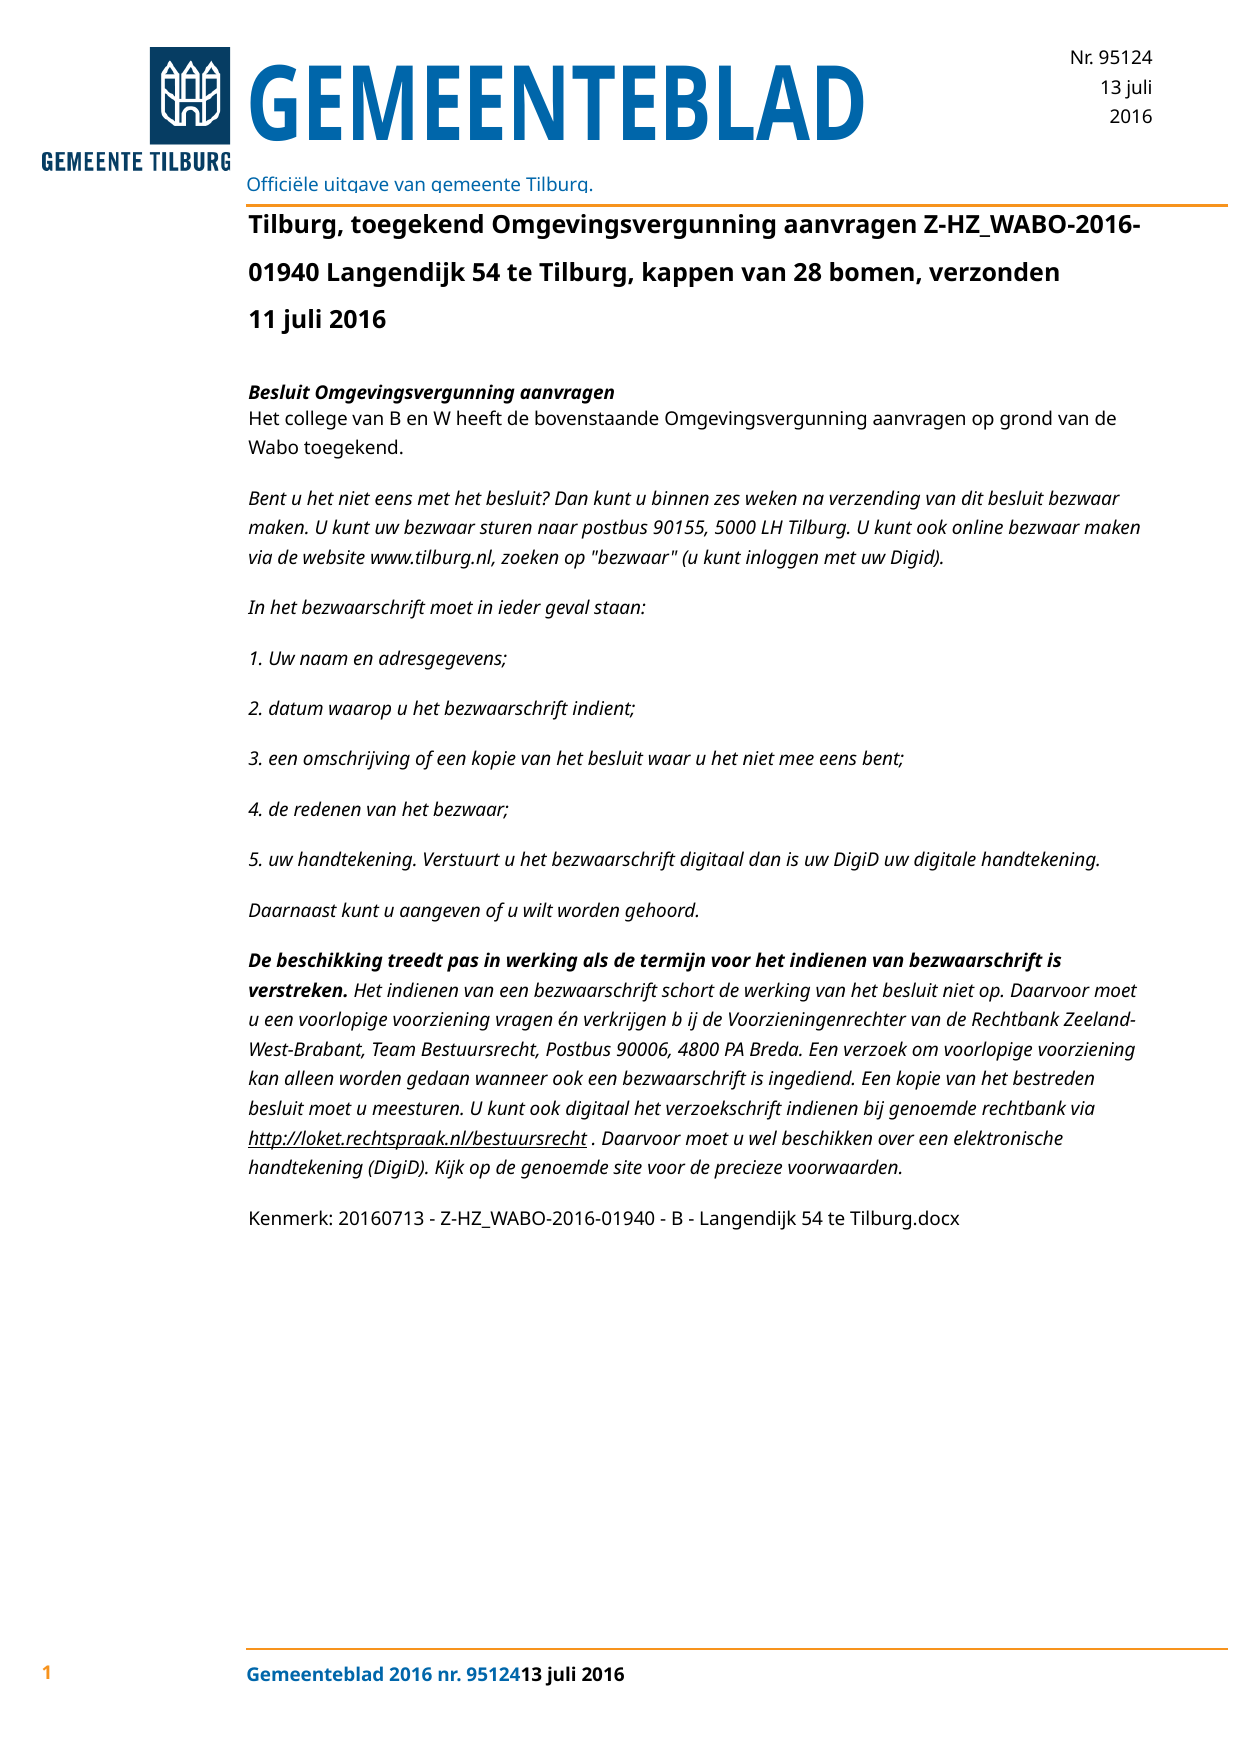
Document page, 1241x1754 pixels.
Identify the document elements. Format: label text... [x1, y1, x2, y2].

text Het college van B en W heeft de bovenstaande Omgevingsvergunning aanvragen op grond van de Wabo toegekend. [248, 405, 1152, 460]
text Besluit Omgevingsvergunning aanvragen [248, 379, 1152, 405]
text 1. Uw naam en adresgegevens; [248, 645, 1152, 671]
text De beschikking treedt pas in werking als de termijn voor het indienen van bezwaarschrift is verstreken. Het indienen van een bezwaarschrift schort de werking van het besluit niet op. Daarvoor moet u een voorlopige voorziening vragen én verkrijgen b ij de Voorzieningenrechter van de Rechtbank Zeeland-West-Brabant, Team Bestuursrecht, Postbus 90006, 4800 PA Breda. Een verzoek om voorlopige voorziening kan alleen worden gedaan wanneer ook een bezwaarschrift is ingediend. Een kopie van het bestreden besluit moet u meesturen. U kunt ook digitaal het verzoekschrift indienen bij genoemde rechtbank via http://loket.rechtspraak.nl/bestuursrecht . Daarvoor moet u wel beschikken over een elektronische handtekening (DigiD). Kijk op de genoemde site voor de precieze voorwaarden. [248, 947, 1152, 1180]
picture [41, 47, 231, 172]
text Tilburg, toegekend Omgevingsvergunning aanvragen Z-HZ_WABO-2016-01940 Langendijk 54 te Tilburg, kappen van 28 bomen, verzonden 11 juli 2016 [248, 207, 1152, 336]
text In het bezwaarschrift moet in ieder geval staan: [248, 594, 1152, 620]
text 3. een omschrijving of een kopie van het besluit waar u het niet mee eens bent; [248, 746, 1152, 771]
text Daarnaast kunt u aangeven of u wilt worden gehoord. [248, 897, 1152, 923]
text 2. datum waarop u het bezwaarschrift indient; [248, 695, 1152, 721]
text 5. uw handtekening. Verstuurt u het bezwaarschrift digitaal dan is uw DigiD uw digitale handtekening. [248, 846, 1152, 872]
text 4. de redenen van het bezwaar; [248, 796, 1152, 822]
text Bent u het niet eens met het besluit? Dan kunt u binnen zes weken na verzending van dit besluit bezwaar maken. U kunt uw bezwaar sturen naar postbus 90155, 5000 LH Tilburg. U kunt ook online bezwaar maken via de website www.tilburg.nl, zoeken op "bezwaar" (u kunt inloggen met uw Digid). [248, 485, 1152, 570]
text Kenmerk: 20160713 - Z-HZ_WABO-2016-01940 - B - Langendijk 54 te Tilburg.docx [248, 1205, 1152, 1231]
